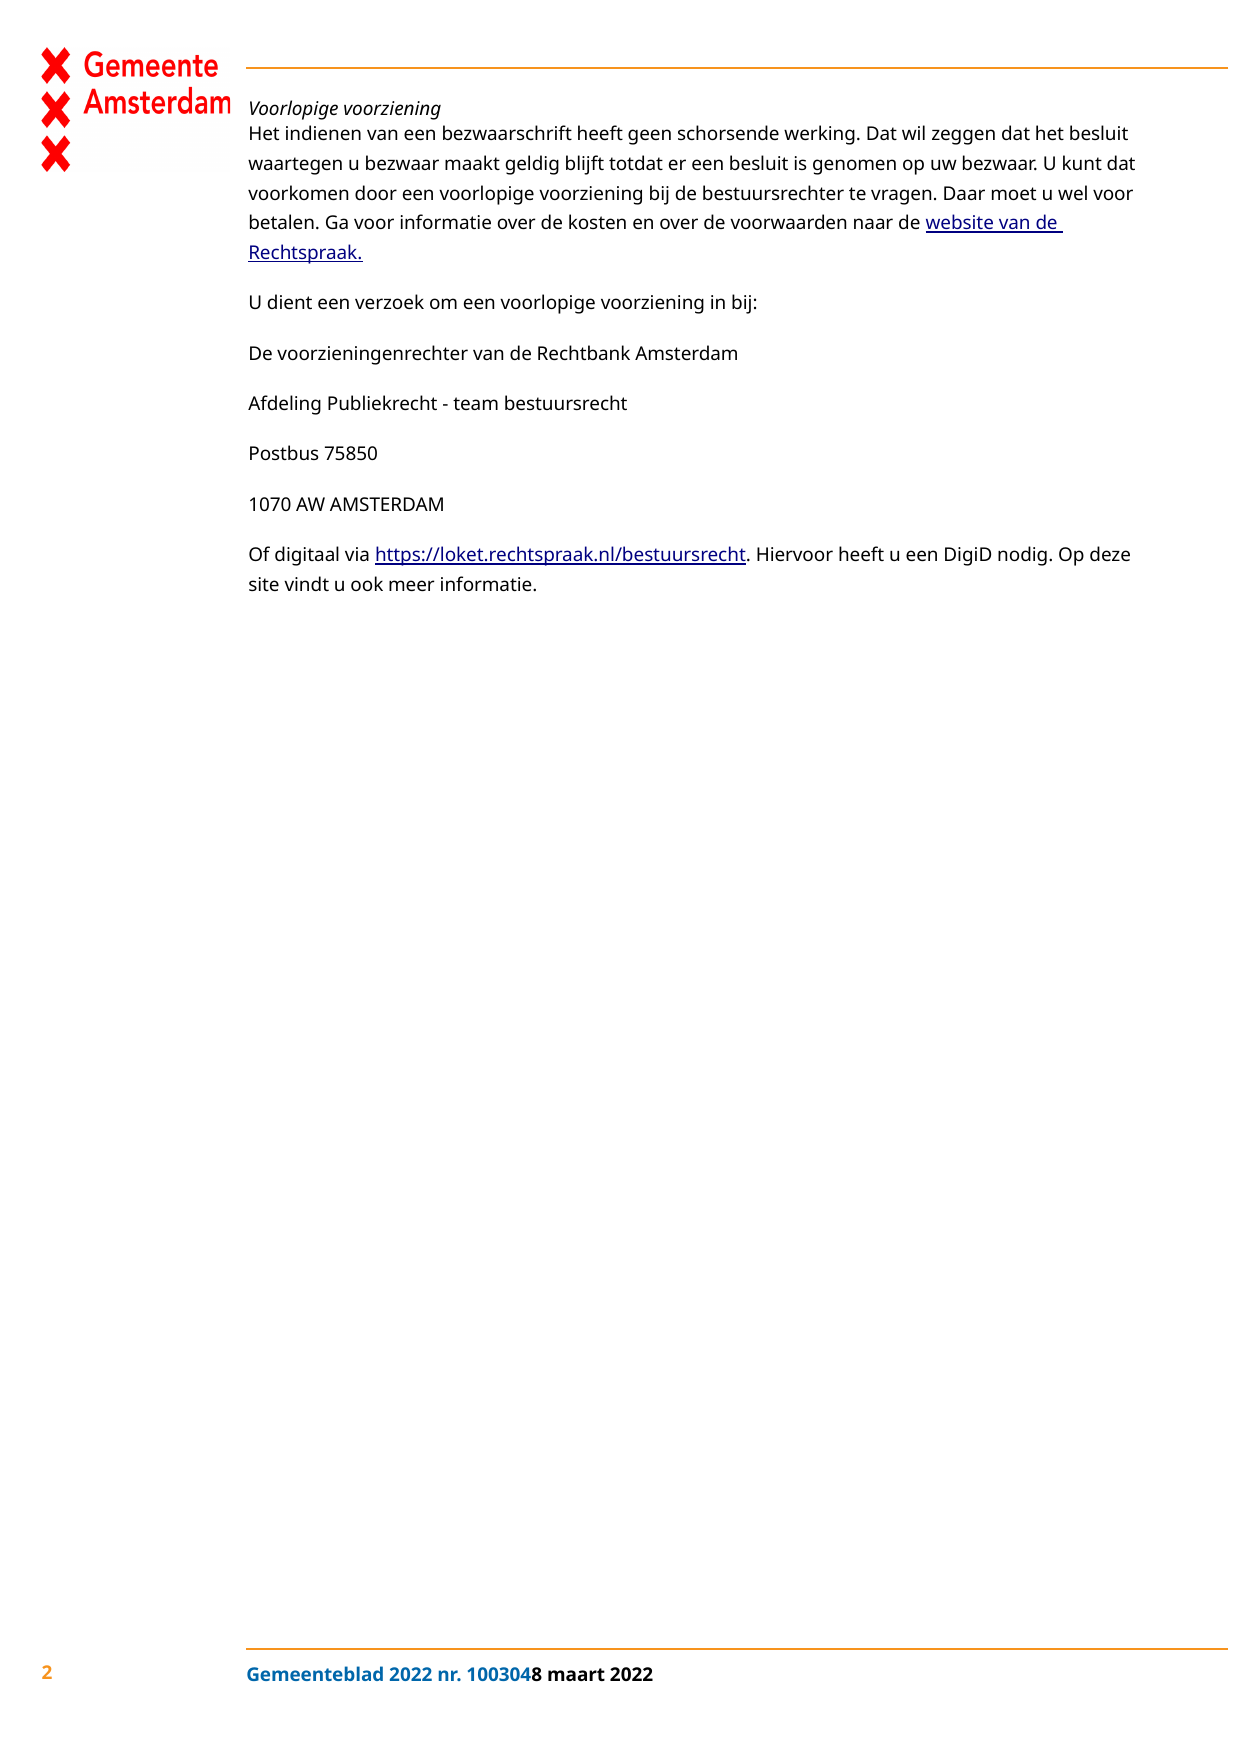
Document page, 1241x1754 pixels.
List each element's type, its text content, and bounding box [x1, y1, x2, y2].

text U dient een verzoek om een voorlopige voorziening in bij: [248, 289, 1152, 315]
picture [41, 47, 231, 172]
text Postbus 75850 [248, 441, 1152, 466]
text Voorlopige voorziening [248, 95, 1152, 121]
text Het indienen van een bezwaarschrift heeft geen schorsende werking. Dat wil zeggen dat het besluit waartegen u bezwaar maakt geldig blijft totdat er een besluit is genomen op uw bezwaar. U kunt dat voorkomen door een voorlopige voorziening bij de bestuursrechter te vragen. Daar moet u wel voor betalen. Ga voor informatie over de kosten en over de voorwaarden naar de website van de Rechtspraak. [248, 121, 1152, 264]
text Afdeling Publiekrecht - team bestuursrecht [248, 390, 1152, 416]
text Of digitaal via https://loket.rechtspraak.nl/bestuursrecht. Hiervoor heeft u een DigiD nodig. Op deze site vindt u ook meer informatie. [248, 541, 1152, 597]
text 1070 AW AMSTERDAM [248, 491, 1152, 517]
text De voorzieningenrechter van de Rechtbank Amsterdam [248, 340, 1152, 365]
